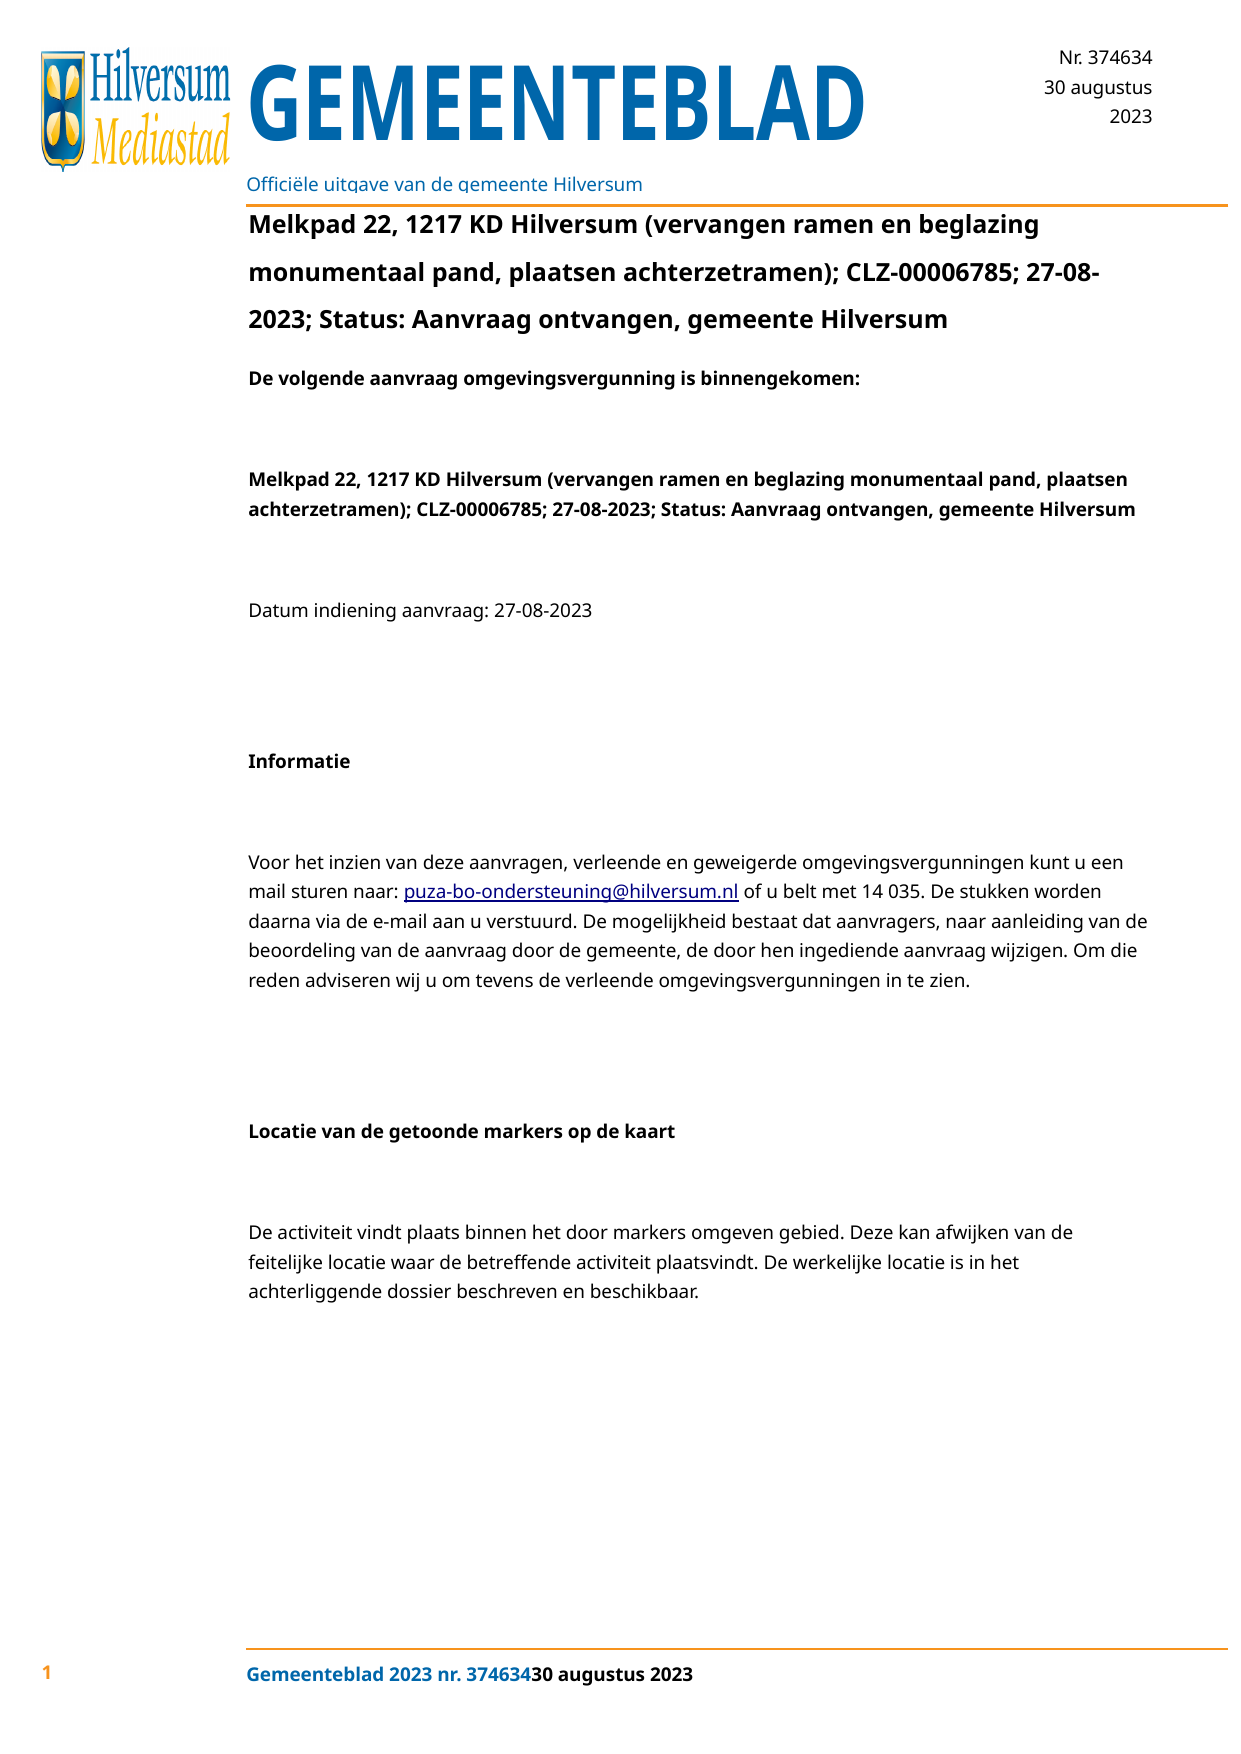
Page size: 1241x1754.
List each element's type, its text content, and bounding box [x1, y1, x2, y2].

picture [41, 47, 231, 172]
text Voor het inzien van deze aanvragen, verleende en geweigerde omgevingsvergunningen kunt u een mail sturen naar: puza-bo-ondersteuning@hilversum.nl of u belt met 14 035. De stukken worden daarna via de e-mail aan u verstuurd. De mogelijkheid bestaat dat aanvragers, naar aanleiding van de beoordeling van de aanvraag door de gemeente, de door hen ingediende aanvraag wijzigen. Om die reden adviseren wij u om tevens de verleende omgevingsvergunningen in te zien. [248, 849, 1152, 993]
text Melkpad 22, 1217 KD Hilversum (vervangen ramen en beglazing monumentaal pand, plaatsen achterzetramen); CLZ-00006785; 27-08-2023; Status: Aanvraag ontvangen, gemeente Hilversum [248, 466, 1152, 522]
text De activiteit vindt plaats binnen het door markers omgeven gebied. Deze kan afwijken van de feitelijke locatie waar de betreffende activiteit plaatsvindt. De werkelijke locatie is in het achterliggende dossier beschreven en beschikbaar. [248, 1219, 1152, 1304]
text Melkpad 22, 1217 KD Hilversum (vervangen ramen en beglazing monumentaal pand, plaatsen achterzetramen); CLZ-00006785; 27-08-2023; Status: Aanvraag ontvangen, gemeente Hilversum [248, 207, 1152, 336]
text Locatie van de getoonde markers op de kaart [248, 1118, 1152, 1144]
text De volgende aanvraag omgevingsvergunning is binnengekomen: [248, 366, 1152, 391]
text Datum indiening aanvraag: 27-08-2023 [248, 597, 1152, 622]
text Informatie [248, 748, 1152, 774]
